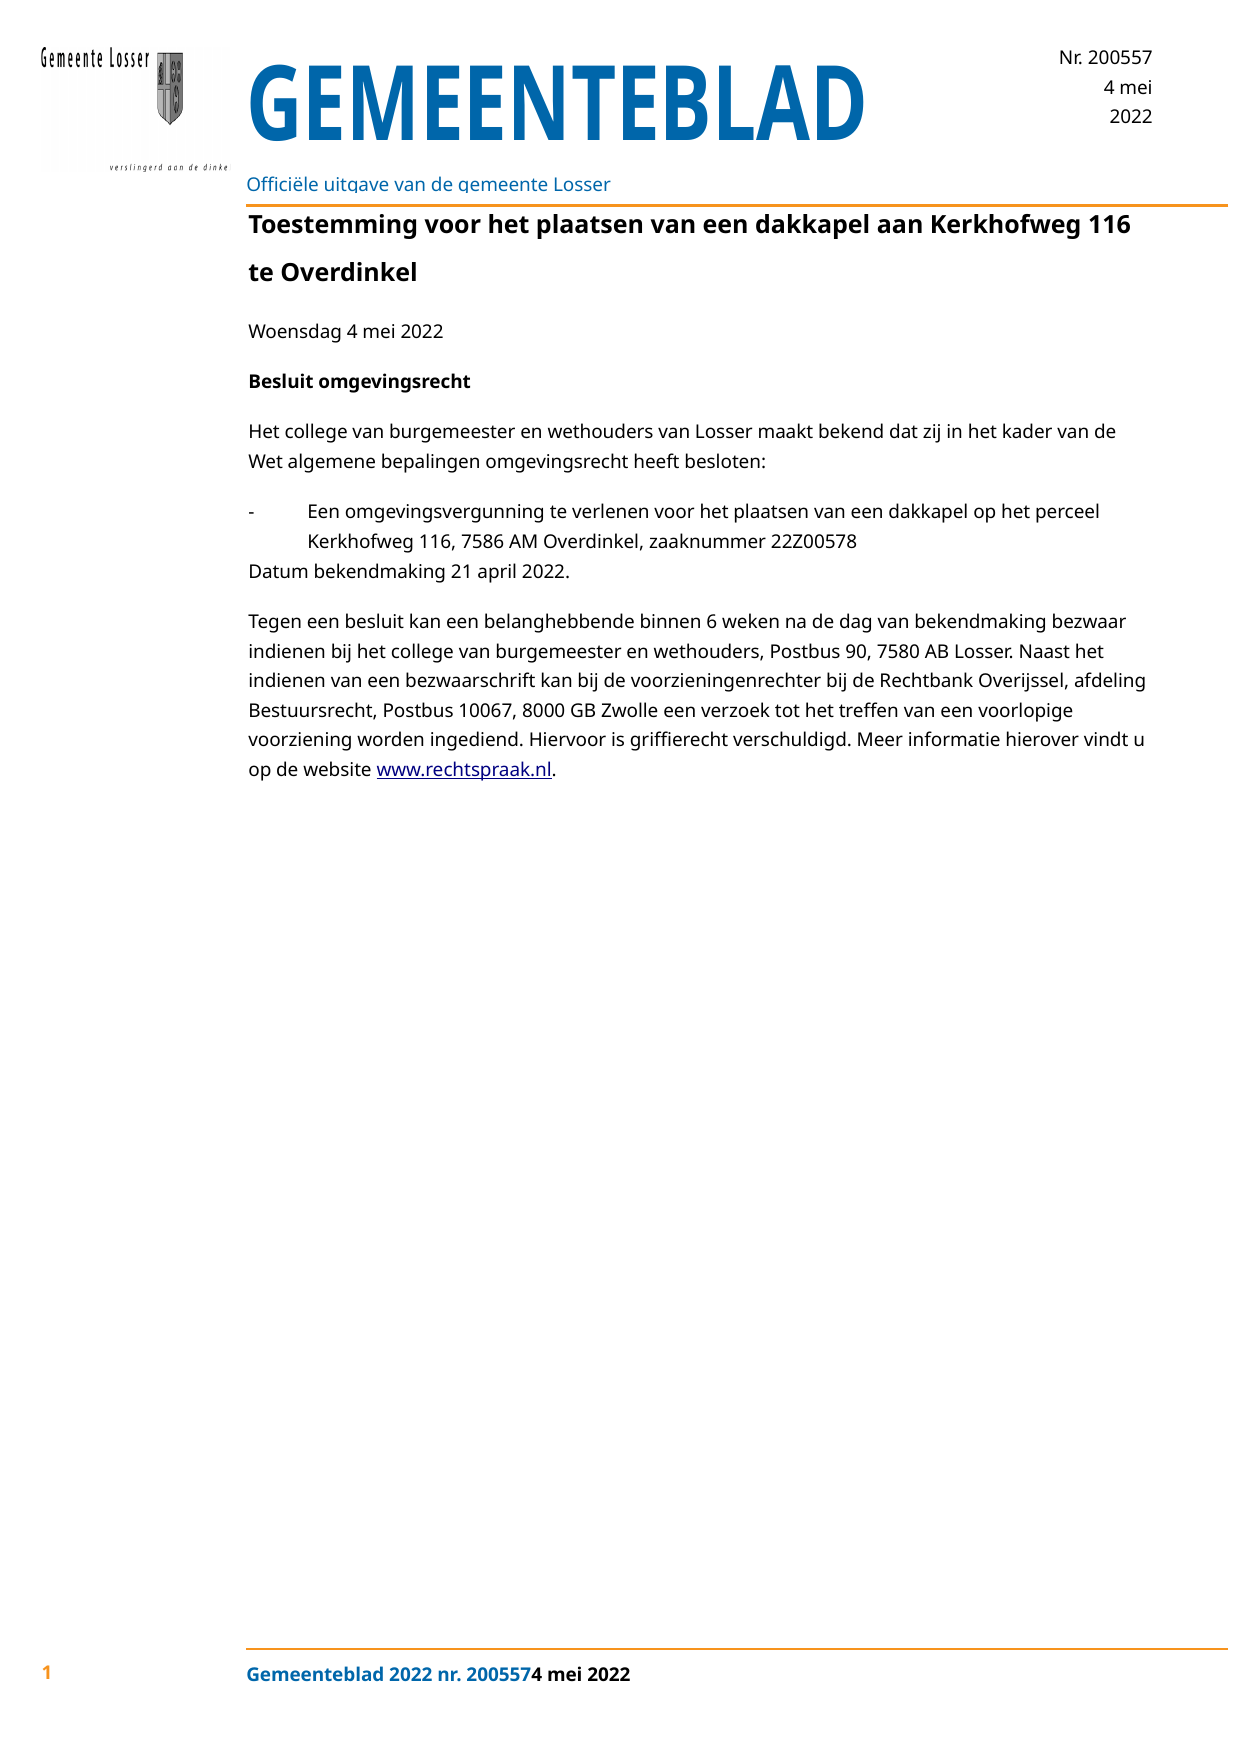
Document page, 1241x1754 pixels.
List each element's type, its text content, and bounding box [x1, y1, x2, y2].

text Toestemming voor het plaatsen van een dakkapel aan Kerkhofweg 116 te Overdinkel [248, 207, 1152, 288]
picture [41, 47, 231, 172]
text Woensdag 4 mei 2022 [248, 318, 1152, 344]
list Een omgevingsvergunning te verlenen voor het plaatsen van een dakkapel op het perceel Kerkhofweg 116, 7586 AM Overdinkel, zaaknummer 22Z00578 [248, 499, 1152, 554]
text Tegen een besluit kan een belanghebbende binnen 6 weken na de dag van bekendmaking bezwaar indienen bij het college van burgemeester en wethouders, Postbus 90, 7580 AB Losser. Naast het indienen van een bezwaarschrift kan bij de voorzieningenrechter bij de Rechtbank Overijssel, afdeling Bestuursrecht, Postbus 10067, 8000 GB Zwolle een verzoek tot het treffen van een voorlopige voorziening worden ingediend. Hiervoor is griffierecht verschuldigd. Meer informatie hierover vindt u op de website www.rechtspraak.nl. [248, 608, 1152, 782]
text Besluit omgevingsrecht [248, 368, 1152, 394]
text Het college van burgemeester en wethouders van Losser maakt bekend dat zij in het kader van de Wet algemene bepalingen omgevingsrecht heeft besloten: [248, 419, 1152, 474]
text Datum bekendmaking 21 april 2022. [248, 558, 1152, 584]
